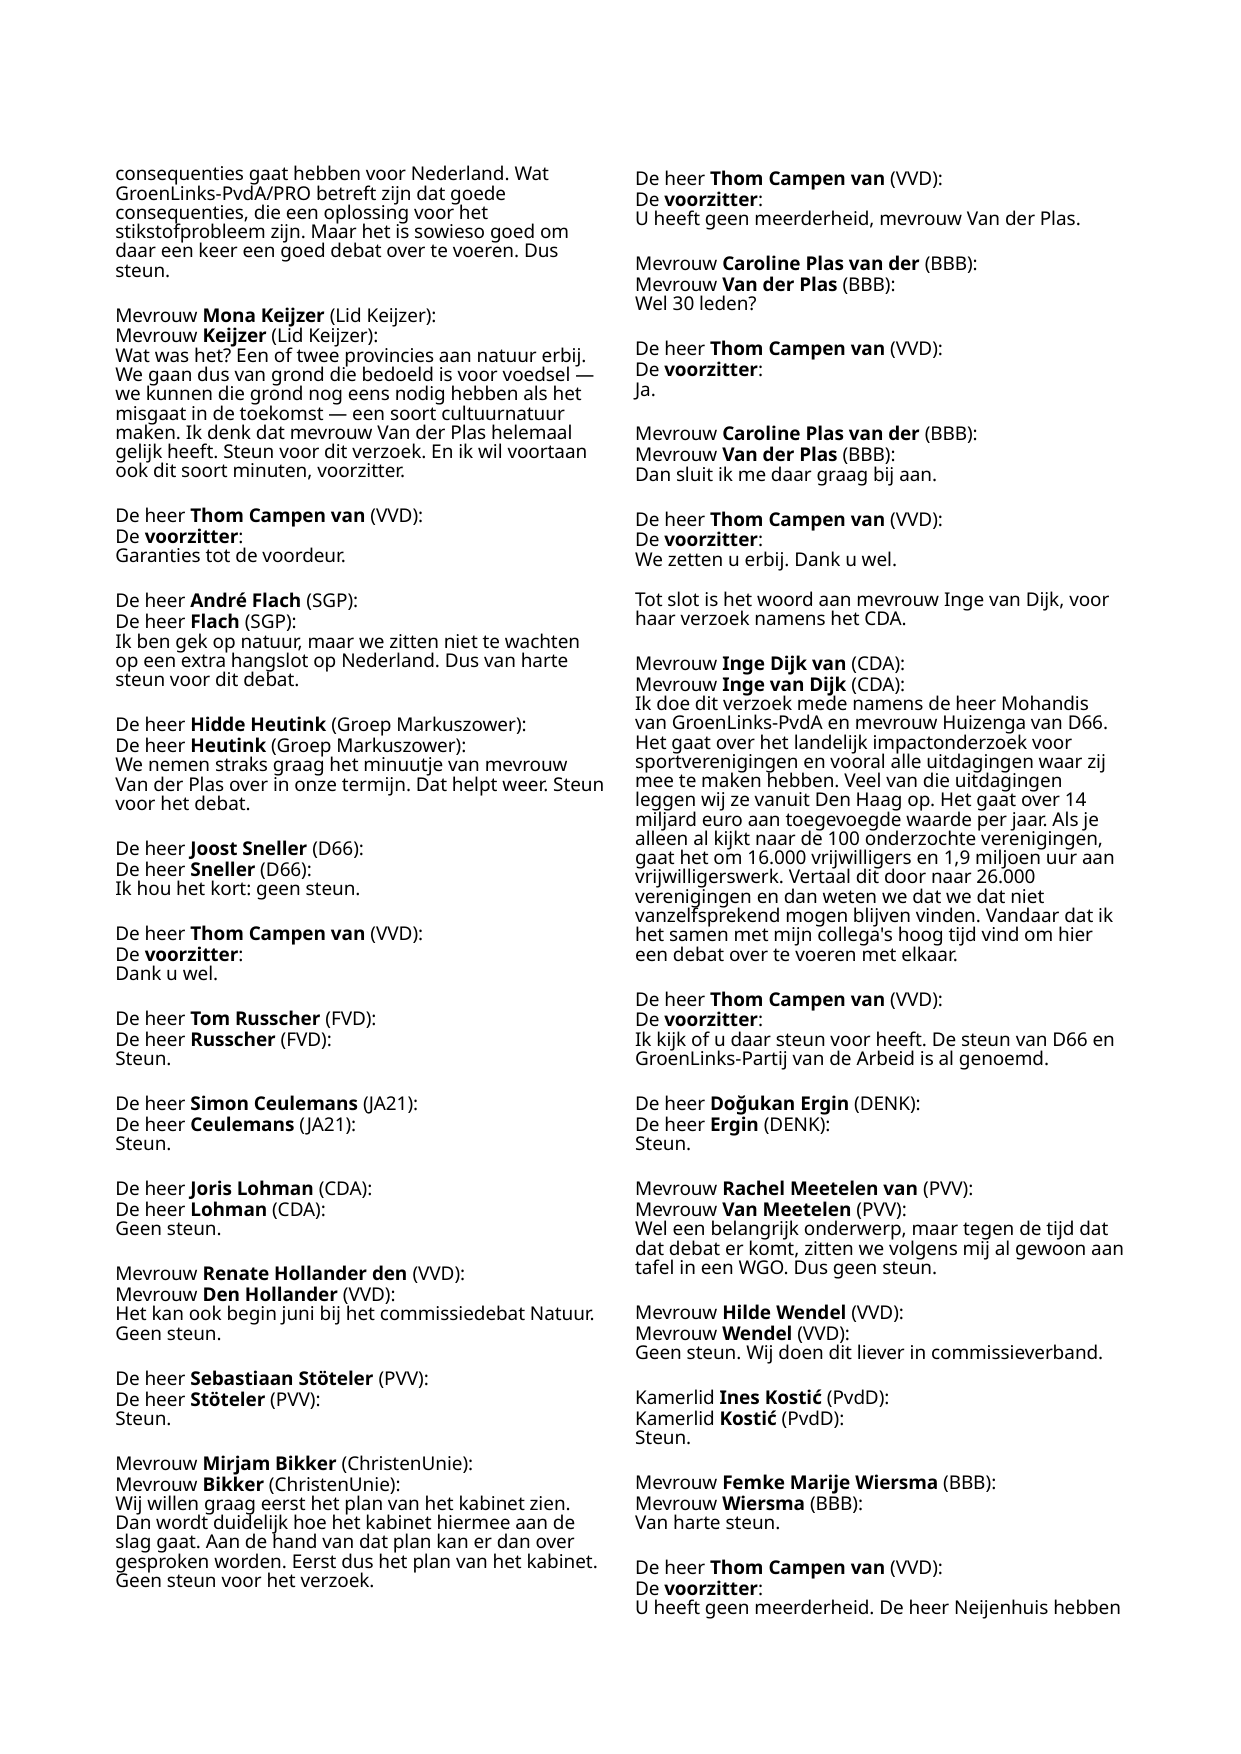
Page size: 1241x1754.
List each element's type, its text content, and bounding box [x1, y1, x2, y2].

text Mevrouw Inge Dijk van (CDA): [635, 650, 1125, 676]
text Het kan ook begin juni bij het commissiedebat Natuur. Geen steun. [115, 1305, 605, 1344]
text Dan sluit ik me daar graag bij aan. [635, 466, 1125, 485]
text Mevrouw Renate Hollander den (VVD): [115, 1260, 605, 1286]
text Mevrouw Bikker (ChristenUnie): [115, 1476, 605, 1495]
text Mevrouw Keijzer (Lid Keijzer): [115, 327, 605, 347]
text De heer Russcher (FVD): [115, 1031, 605, 1050]
text Mevrouw Van der Plas (BBB): [635, 446, 1125, 466]
text Steun. [635, 1429, 1125, 1448]
text Kamerlid Kostić (PvdD): [635, 1410, 1125, 1429]
text Wij willen graag eerst het plan van het kabinet zien. Dan wordt duidelijk hoe het kabinet hiermee aan de slag gaat. Aan de hand van dat plan kan er dan over gesproken worden. Eerst dus het plan van het kabinet. Geen steun voor het verzoek. [115, 1495, 605, 1591]
text De heer Thom Campen van (VVD): [635, 165, 1125, 191]
text Geen steun. [115, 1220, 605, 1239]
text Ik hou het kort: geen steun. [115, 880, 605, 899]
text Mevrouw Mirjam Bikker (ChristenUnie): [115, 1450, 605, 1476]
text De heer Sebastiaan Stöteler (PVV): [115, 1365, 605, 1391]
text Geen steun. Wij doen dit liever in commissieverband. [635, 1344, 1125, 1363]
text Mevrouw Wiersma (BBB): [635, 1495, 1125, 1514]
text Wel een belangrijk onderwerp, maar tegen de tijd dat dat debat er komt, zitten we volgens mij al gewoon aan tafel in een WGO. Dus geen steun. [635, 1220, 1125, 1278]
text Ja. [635, 381, 1125, 400]
text De heer Ceulemans (JA21): [115, 1116, 605, 1135]
text De heer Thom Campen van (VVD): [115, 502, 605, 528]
text Mevrouw Caroline Plas van der (BBB): [635, 250, 1125, 276]
text Wel 30 leden? [635, 295, 1125, 315]
text De heer Thom Campen van (VVD): [635, 1554, 1125, 1580]
text consequenties gaat hebben voor Nederland. Wat GroenLinks-PvdA/PRO betreft zijn dat goede consequenties, die een oplossing voor het stikstofprobleem zijn. Maar het is sowieso goed om daar een keer een goed debat over te voeren. Dus steun. [115, 165, 605, 281]
text Dank u wel. [115, 965, 605, 984]
text Mevrouw Van Meetelen (PVV): [635, 1201, 1125, 1220]
text De heer Sneller (D66): [115, 861, 605, 880]
text De heer Thom Campen van (VVD): [115, 920, 605, 946]
text De heer Joost Sneller (D66): [115, 835, 605, 861]
text De heer Thom Campen van (VVD): [635, 506, 1125, 531]
text De heer Joris Lohman (CDA): [115, 1175, 605, 1201]
text De heer Stöteler (PVV): [115, 1391, 605, 1410]
text Ik ben gek op natuur, maar we zitten niet te wachten op een extra hangslot op Nederland. Dus van harte steun voor dit debat. [115, 633, 605, 690]
text De heer Flach (SGP): [115, 613, 605, 633]
text Wat was het? Een of twee provincies aan natuur erbij. We gaan dus van grond die bedoeld is voor voedsel — we kunnen die grond nog eens nodig hebben als het misgaat in de toekomst — een soort cultuurnatuur maken. Ik denk dat mevrouw Van der Plas helemaal gelijk heeft. Steun voor dit verzoek. En ik wil voortaan ook dit soort minuten, voorzitter. [115, 347, 605, 482]
text Mevrouw Inge van Dijk (CDA): [635, 676, 1125, 695]
text U heeft geen meerderheid. De heer Neijenhuis hebben [635, 1599, 1125, 1618]
text De voorzitter: [635, 531, 1125, 551]
text Garanties tot de voordeur. [115, 547, 605, 567]
text We zetten u erbij. Dank u wel. [635, 551, 1125, 570]
text Mevrouw Mona Keijzer (Lid Keijzer): [115, 302, 605, 327]
text De voorzitter: [635, 1580, 1125, 1599]
text De voorzitter: [635, 361, 1125, 381]
text De heer Ergin (DENK): [635, 1116, 1125, 1135]
text De voorzitter: [115, 946, 605, 965]
text Van harte steun. [635, 1514, 1125, 1533]
text Steun. [115, 1410, 605, 1429]
text De voorzitter: [635, 191, 1125, 210]
text De heer Lohman (CDA): [115, 1201, 605, 1220]
text De heer Doğukan Ergin (DENK): [635, 1090, 1125, 1116]
text De heer Heutink (Groep Markuszower): [115, 737, 605, 756]
text Tot slot is het woord aan mevrouw Inge van Dijk, voor haar verzoek namens het CDA. [635, 591, 1125, 629]
text Ik doe dit verzoek mede namens de heer Mohandis van GroenLinks-PvdA en mevrouw Huizenga van D66. Het gaat over het landelijk impactonderzoek voor sportverenigingen en vooral alle uitdagingen waar zij mee te maken hebben. Veel van die uitdagingen leggen wij ze vanuit Den Haag op. Het gaat over 14 miljard euro aan toegevoegde waarde per jaar. Als je alleen al kijkt naar de 100 onderzochte verenigingen, gaat het om 16.000 vrijwilligers en 1,9 miljoen uur aan vrijwilligerswerk. Vertaal dit door naar 26.000 verenigingen en dan weten we dat we dat niet vanzelfsprekend mogen blijven vinden. Vandaar dat ik het samen met mijn collega's hoog tijd vind om hier een debat over te voeren met elkaar. [635, 695, 1125, 965]
text Mevrouw Van der Plas (BBB): [635, 276, 1125, 295]
text Mevrouw Femke Marije Wiersma (BBB): [635, 1469, 1125, 1495]
text De heer André Flach (SGP): [115, 588, 605, 613]
text De heer Hidde Heutink (Groep Markuszower): [115, 711, 605, 737]
text Mevrouw Hilde Wendel (VVD): [635, 1299, 1125, 1324]
text U heeft geen meerderheid, mevrouw Van der Plas. [635, 210, 1125, 229]
text De voorzitter: [635, 1011, 1125, 1031]
text De heer Thom Campen van (VVD): [635, 986, 1125, 1011]
text Steun. [635, 1135, 1125, 1154]
text Steun. [115, 1135, 605, 1154]
text De heer Tom Russcher (FVD): [115, 1005, 605, 1031]
text De heer Thom Campen van (VVD): [635, 336, 1125, 361]
text Mevrouw Caroline Plas van der (BBB): [635, 421, 1125, 446]
text De voorzitter: [115, 528, 605, 547]
text De heer Simon Ceulemans (JA21): [115, 1090, 605, 1116]
text Mevrouw Wendel (VVD): [635, 1324, 1125, 1344]
text Mevrouw Rachel Meetelen van (PVV): [635, 1175, 1125, 1201]
text We nemen straks graag het minuutje van mevrouw Van der Plas over in onze termijn. Dat helpt weer. Steun voor het debat. [115, 756, 605, 814]
text Mevrouw Den Hollander (VVD): [115, 1286, 605, 1305]
text Steun. [115, 1050, 605, 1069]
text Ik kijk of u daar steun voor heeft. De steun van D66 en GroenLinks-Partij van de Arbeid is al genoemd. [635, 1031, 1125, 1069]
text Kamerlid Ines Kostić (PvdD): [635, 1384, 1125, 1410]
